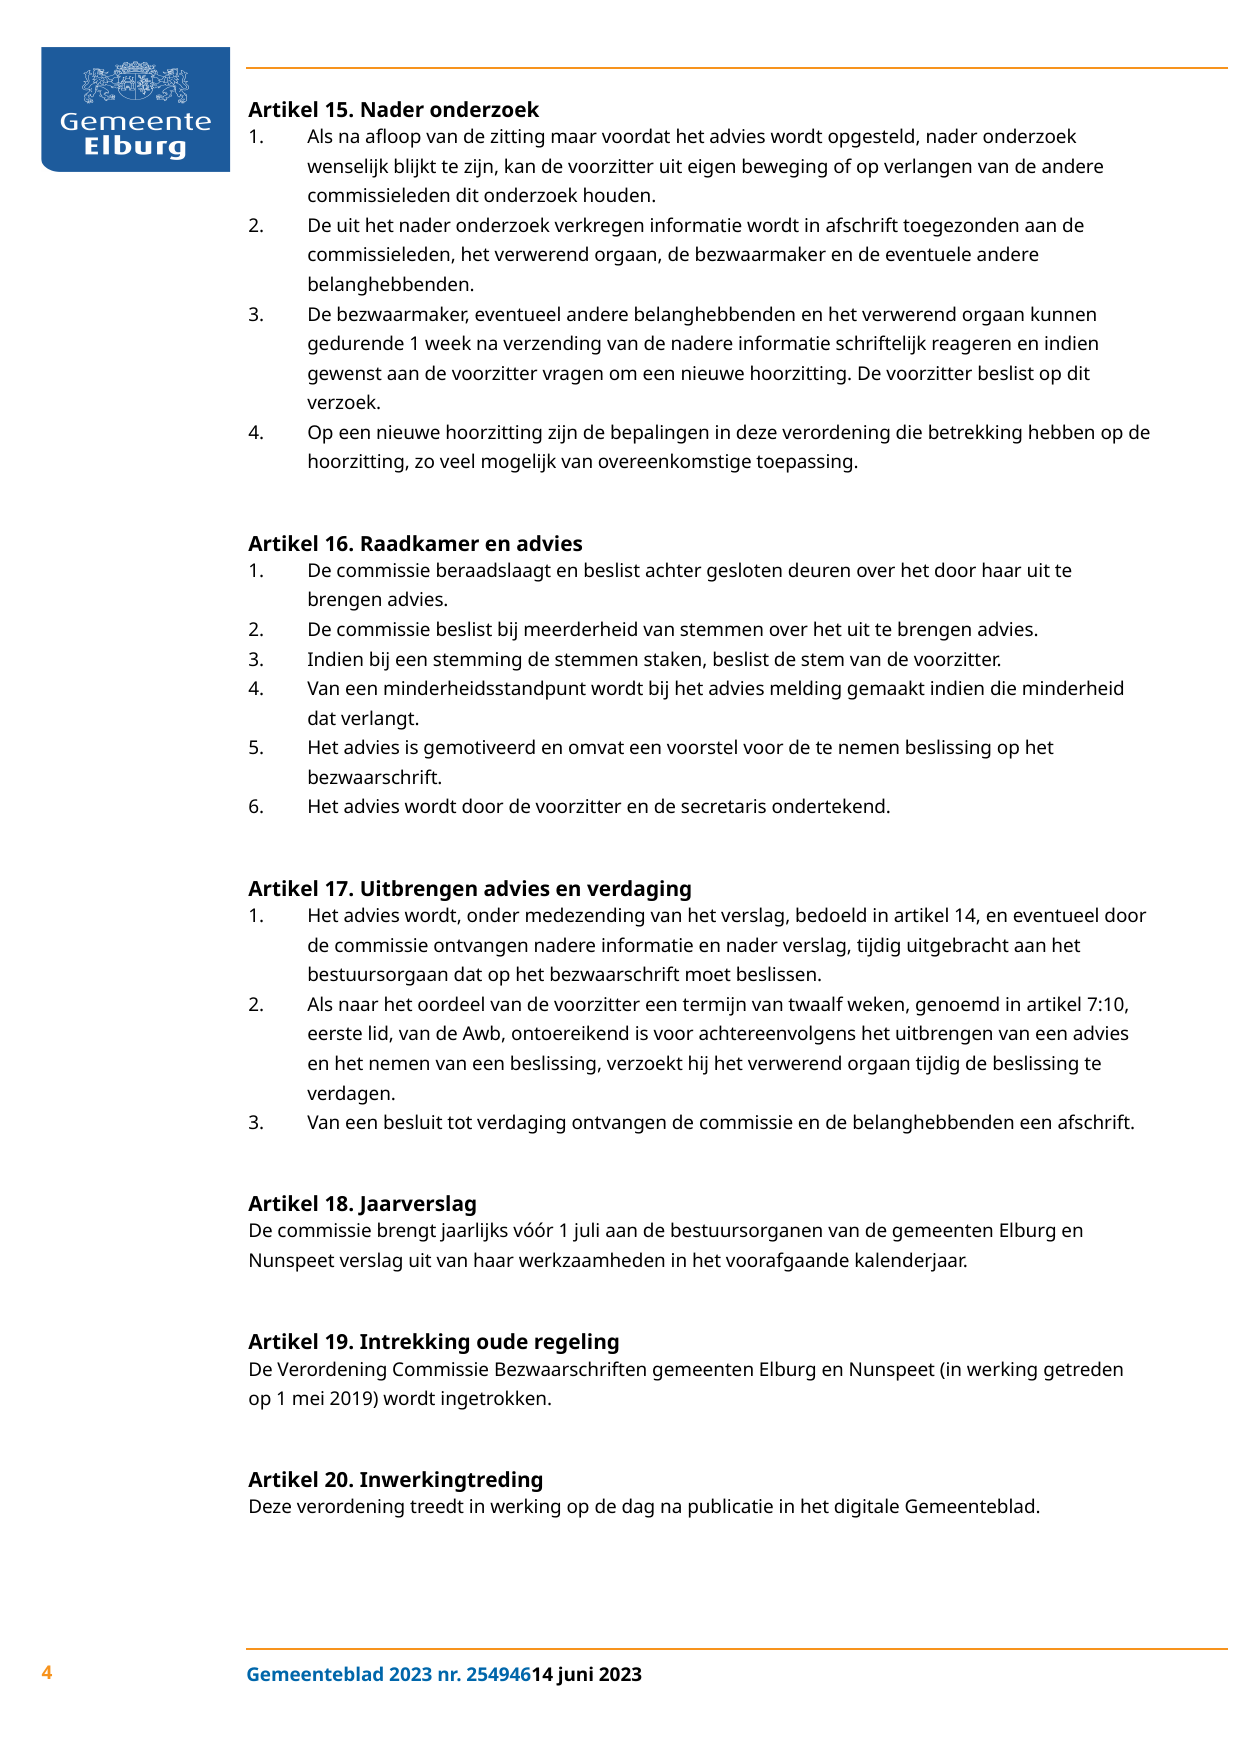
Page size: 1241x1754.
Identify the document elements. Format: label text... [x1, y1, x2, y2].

text Artikel 19. Intrekking oude regeling [248, 1327, 1152, 1356]
text De commissie brengt jaarlijks vóór 1 juli aan de bestuursorganen van de gemeenten Elburg en Nunspeet verslag uit van haar werkzaamheden in het voorafgaande kalenderjaar. [248, 1218, 1152, 1273]
list Van een besluit tot verdaging ontvangen de commissie en de belanghebbenden een afschrift. [248, 1109, 1152, 1135]
text Artikel 16. Raadkamer en advies [248, 529, 1152, 557]
list Het advies is gemotiveerd en omvat een voorstel voor de te nemen beslissing op het bezwaarschrift. [248, 734, 1152, 790]
list Het advies wordt, onder medezending van het verslag, bedoeld in artikel 14, en eventueel door de commissie ontvangen nadere informatie en nader verslag, tijdig uitgebracht aan het bestuursorgaan dat op het bezwaarschrift moet beslissen. [248, 902, 1152, 987]
list Als na afloop van de zitting maar voordat het advies wordt opgesteld, nader onderzoek wenselijk blijkt te zijn, kan de voorzitter uit eigen beweging of op verlangen van de andere commissieleden dit onderzoek houden. [248, 123, 1152, 208]
list De bezwaarmaker, eventueel andere belanghebbenden en het verwerend orgaan kunnen gedurende 1 week na verzending van de nadere informatie schriftelijk reageren en indien gewenst aan de voorzitter vragen om een nieuwe hoorzitting. De voorzitter beslist op dit verzoek. [248, 301, 1152, 415]
list De uit het nader onderzoek verkregen informatie wordt in afschrift toegezonden aan de commissieleden, het verwerend orgaan, de bezwaarmaker en de eventuele andere belanghebbenden. [248, 212, 1152, 297]
text Artikel 18. Jaarverslag [248, 1189, 1152, 1218]
list De commissie beraadslaagt en beslist achter gesloten deuren over het door haar uit te brengen advies. [248, 557, 1152, 612]
text Artikel 17. Uitbrengen advies en verdaging [248, 874, 1152, 902]
list Het advies wordt door de voorzitter en de secretaris ondertekend. [248, 794, 1152, 819]
picture [41, 47, 231, 172]
text Artikel 15. Nader onderzoek [248, 95, 1152, 123]
list De commissie beslist bij meerderheid van stemmen over het uit te brengen advies. [248, 616, 1152, 642]
list Op een nieuwe hoorzitting zijn de bepalingen in deze verordening die betrekking hebben op de hoorzitting, zo veel mogelijk van overeenkomstige toepassing. [248, 419, 1152, 474]
list Als naar het oordeel van de voorzitter een termijn van twaalf weken, genoemd in artikel 7:10, eerste lid, van de Awb, ontoereikend is voor achtereenvolgens het uitbrengen van een advies en het nemen van een beslissing, verzoekt hij het verwerend orgaan tijdig de beslissing te verdagen. [248, 991, 1152, 1105]
text Artikel 20. Inwerkingtreding [248, 1465, 1152, 1494]
list Indien bij een stemming de stemmen staken, beslist de stem van de voorzitter. [248, 646, 1152, 672]
list Van een minderheidsstandpunt wordt bij het advies melding gemaakt indien die minderheid dat verlangt. [248, 675, 1152, 731]
text Deze verordening treedt in werking op de dag na publicatie in het digitale Gemeenteblad. [248, 1494, 1152, 1519]
text De Verordening Commissie Bezwaarschriften gemeenten Elburg en Nunspeet (in werking getreden op 1 mei 2019) wordt ingetrokken. [248, 1356, 1152, 1411]
